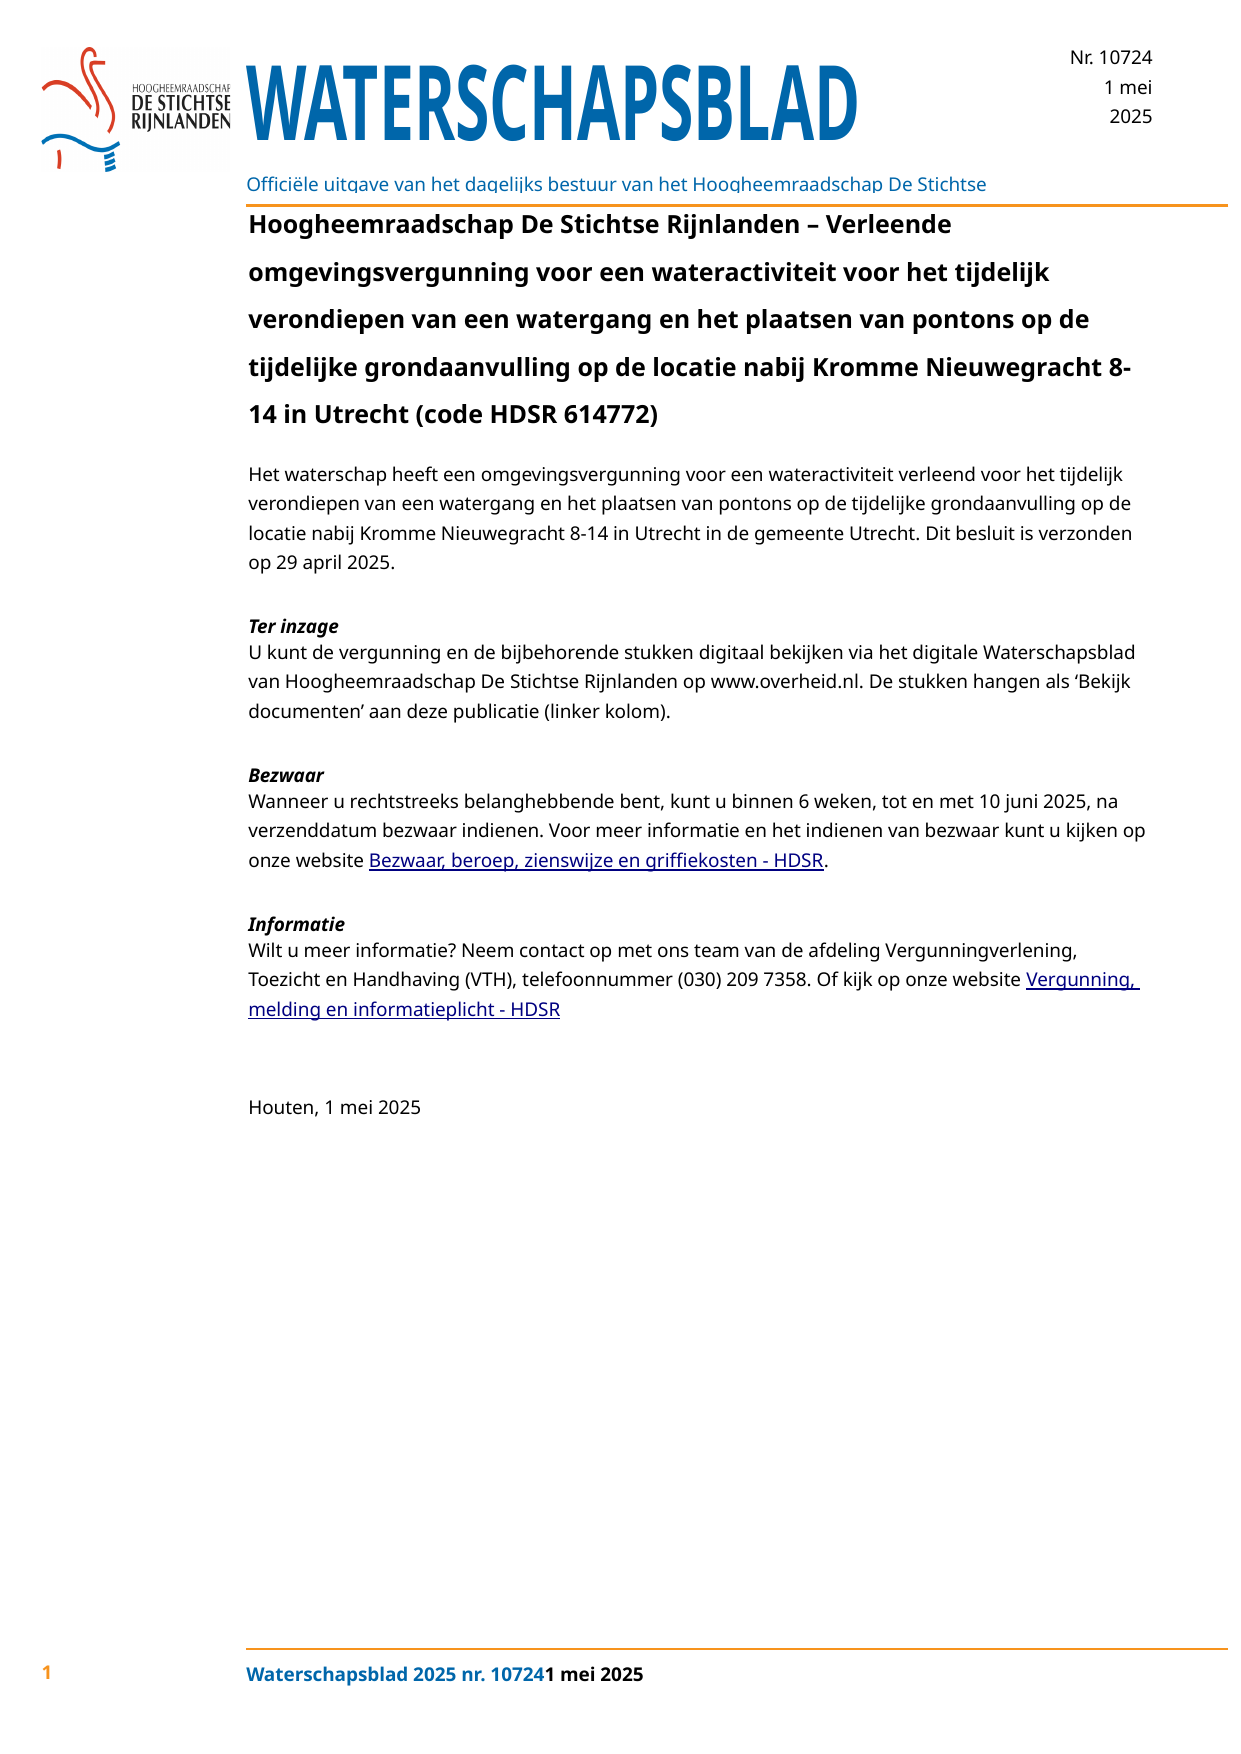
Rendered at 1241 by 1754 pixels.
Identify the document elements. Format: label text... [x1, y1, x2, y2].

text Hoogheemraadschap De Stichtse Rijnlanden – Verleende omgevingsvergunning voor een wateractiviteit voor het tijdelijk verondiepen van een watergang en het plaatsen van pontons op de tijdelijke grondaanvulling op de locatie nabij Kromme Nieuwegracht 8-14 in Utrecht (code HDSR 614772) [248, 207, 1152, 431]
text Het waterschap heeft een omgevingsvergunning voor een wateractiviteit verleend voor het tijdelijk verondiepen van een watergang en het plaatsen van pontons op de tijdelijke grondaanvulling op de locatie nabij Kromme Nieuwegracht 8-14 in Utrecht in de gemeente Utrecht. Dit besluit is verzonden op 29 april 2025. [248, 461, 1152, 575]
text Wanneer u rechtstreeks belanghebbende bent, kunt u binnen 6 weken, tot en met 10 juni 2025, na verzenddatum bezwaar indienen. Voor meer informatie en het indienen van bezwaar kunt u kijken op onze website Bezwaar, beroep, zienswijze en griffiekosten - HDSR. [248, 788, 1152, 873]
text Wilt u meer informatie? Neem contact op met ons team van de afdeling Vergunningverlening, Toezicht en Handhaving (VTH), telefoonnummer (030) 209 7358. Of kijk op onze website Vergunning, melding en informatieplicht - HDSR [248, 937, 1152, 1022]
text U kunt de vergunning en de bijbehorende stukken digitaal bekijken via het digitale Waterschapsblad van Hoogheemraadschap De Stichtse Rijnlanden op www.overheid.nl. De stukken hangen als ‘Bekijk documenten’ aan deze publicatie (linker kolom). [248, 639, 1152, 724]
text Informatie [248, 911, 1152, 937]
picture [41, 47, 231, 172]
text Houten, 1 mei 2025 [248, 1094, 1152, 1120]
text Bezwaar [248, 762, 1152, 788]
text Ter inzage [248, 613, 1152, 639]
